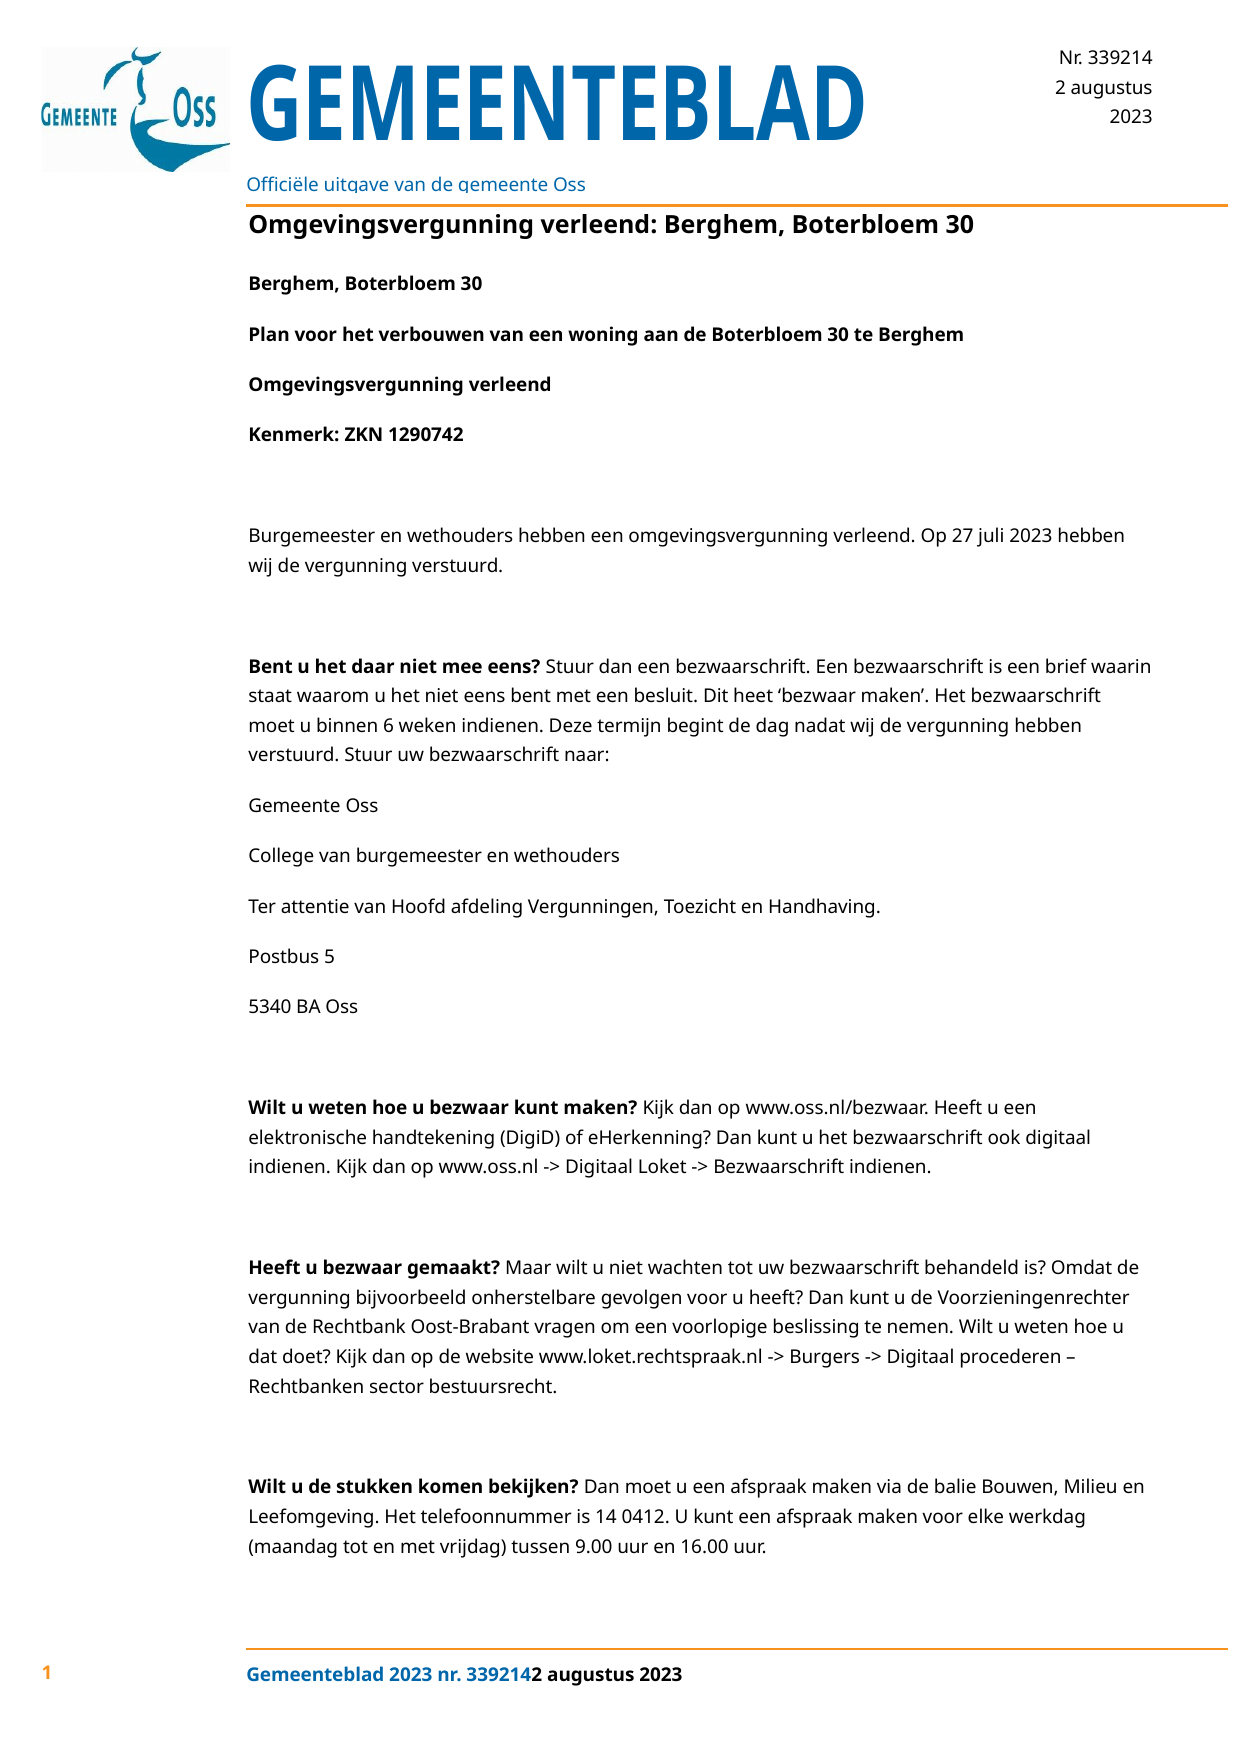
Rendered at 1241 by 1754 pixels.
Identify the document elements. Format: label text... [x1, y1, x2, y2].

text Ter attentie van Hoofd afdeling Vergunningen, Toezicht en Handhaving. [248, 893, 1152, 918]
text College van burgemeester en wethouders [248, 842, 1152, 868]
text Postbus 5 [248, 943, 1152, 969]
text Wilt u weten hoe u bezwaar kunt maken? Kijk dan op www.oss.nl/bezwaar. Heeft u een elektronische handtekening (DigiD) of eHerkenning? Dan kunt u het bezwaarschrift ook digitaal indienen. Kijk dan op www.oss.nl -> Digitaal Loket -> Bezwaarschrift indienen. [248, 1094, 1152, 1179]
text 5340 BA Oss [248, 994, 1152, 1019]
picture [41, 47, 231, 172]
text Kenmerk: ZKN 1290742 [248, 422, 1152, 447]
text Plan voor het verbouwen van een woning aan de Boterbloem 30 te Berghem [248, 321, 1152, 346]
text Omgevingsvergunning verleend: Berghem, Boterbloem 30 [248, 207, 1152, 241]
text Gemeente Oss [248, 792, 1152, 818]
text Omgevingsvergunning verleend [248, 371, 1152, 397]
text Berghem, Boterbloem 30 [248, 270, 1152, 296]
text Heeft u bezwaar gemaakt? Maar wilt u niet wachten tot uw bezwaarschrift behandeld is? Omdat de vergunning bijvoorbeeld onherstelbare gevolgen voor u heeft? Dan kunt u de Voorzieningenrechter van de Rechtbank Oost-Brabant vragen om een voorlopige beslissing te nemen. Wilt u weten hoe u dat doet? Kijk dan op de website www.loket.rechtspraak.nl -> Burgers -> Digitaal procederen – Rechtbanken sector bestuursrecht. [248, 1254, 1152, 1398]
text Wilt u de stukken komen bekijken? Dan moet u een afspraak maken via de balie Bouwen, Milieu en Leefomgeving. Het telefoonnummer is 14 0412. U kunt een afspraak maken voor elke werkdag (maandag tot en met vrijdag) tussen 9.00 uur en 16.00 uur. [248, 1474, 1152, 1558]
text Bent u het daar niet mee eens? Stuur dan een bezwaarschrift. Een bezwaarschrift is een brief waarin staat waarom u het niet eens bent met een besluit. Dit heet ‘bezwaar maken’. Het bezwaarschrift moet u binnen 6 weken indienen. Deze termijn begint de dag nadat wij de vergunning hebben verstuurd. Stuur uw bezwaarschrift naar: [248, 653, 1152, 767]
text Burgemeester en wethouders hebben een omgevingsvergunning verleend. Op 27 juli 2023 hebben wij de vergunning verstuurd. [248, 522, 1152, 578]
